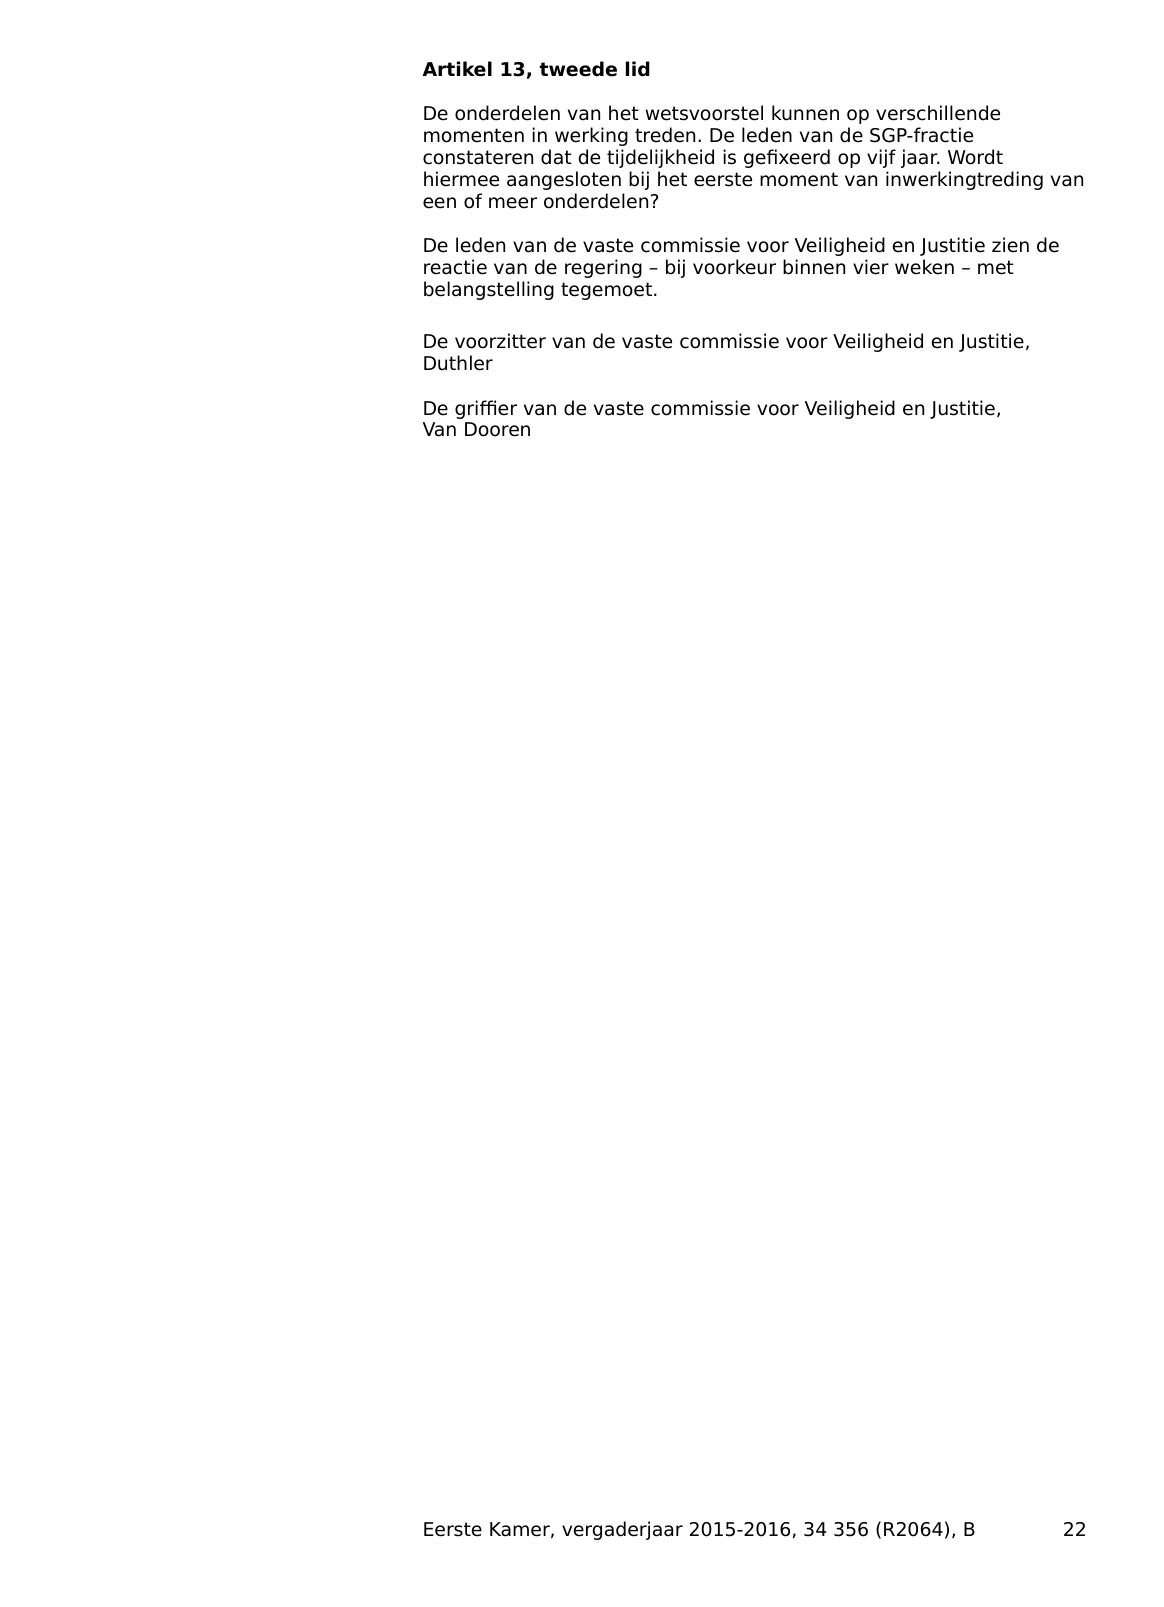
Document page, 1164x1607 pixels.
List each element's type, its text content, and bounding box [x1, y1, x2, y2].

text De onderdelen van het wetsvoorstel kunnen op verschillende momenten in werking treden. De leden van de SGP-fractie constateren dat de tijdelijkheid is gefixeerd op vijf jaar. Wordt hiermee aangesloten bij het eerste moment van inwerkingtreding van een of meer onderdelen? [422, 103, 1087, 213]
subtitle Artikel 13, tweede lid [422, 59, 1087, 81]
text De griffier van de vaste commissie voor Veiligheid en Justitie, Van Dooren [422, 397, 1087, 441]
text De leden van de vaste commissie voor Veiligheid en Justitie zien de reactie van de regering – bij voorkeur binnen vier weken – met belangstelling tegemoet. [422, 235, 1087, 301]
text De voorzitter van de vaste commissie voor Veiligheid en Justitie, Duthler [422, 331, 1087, 375]
